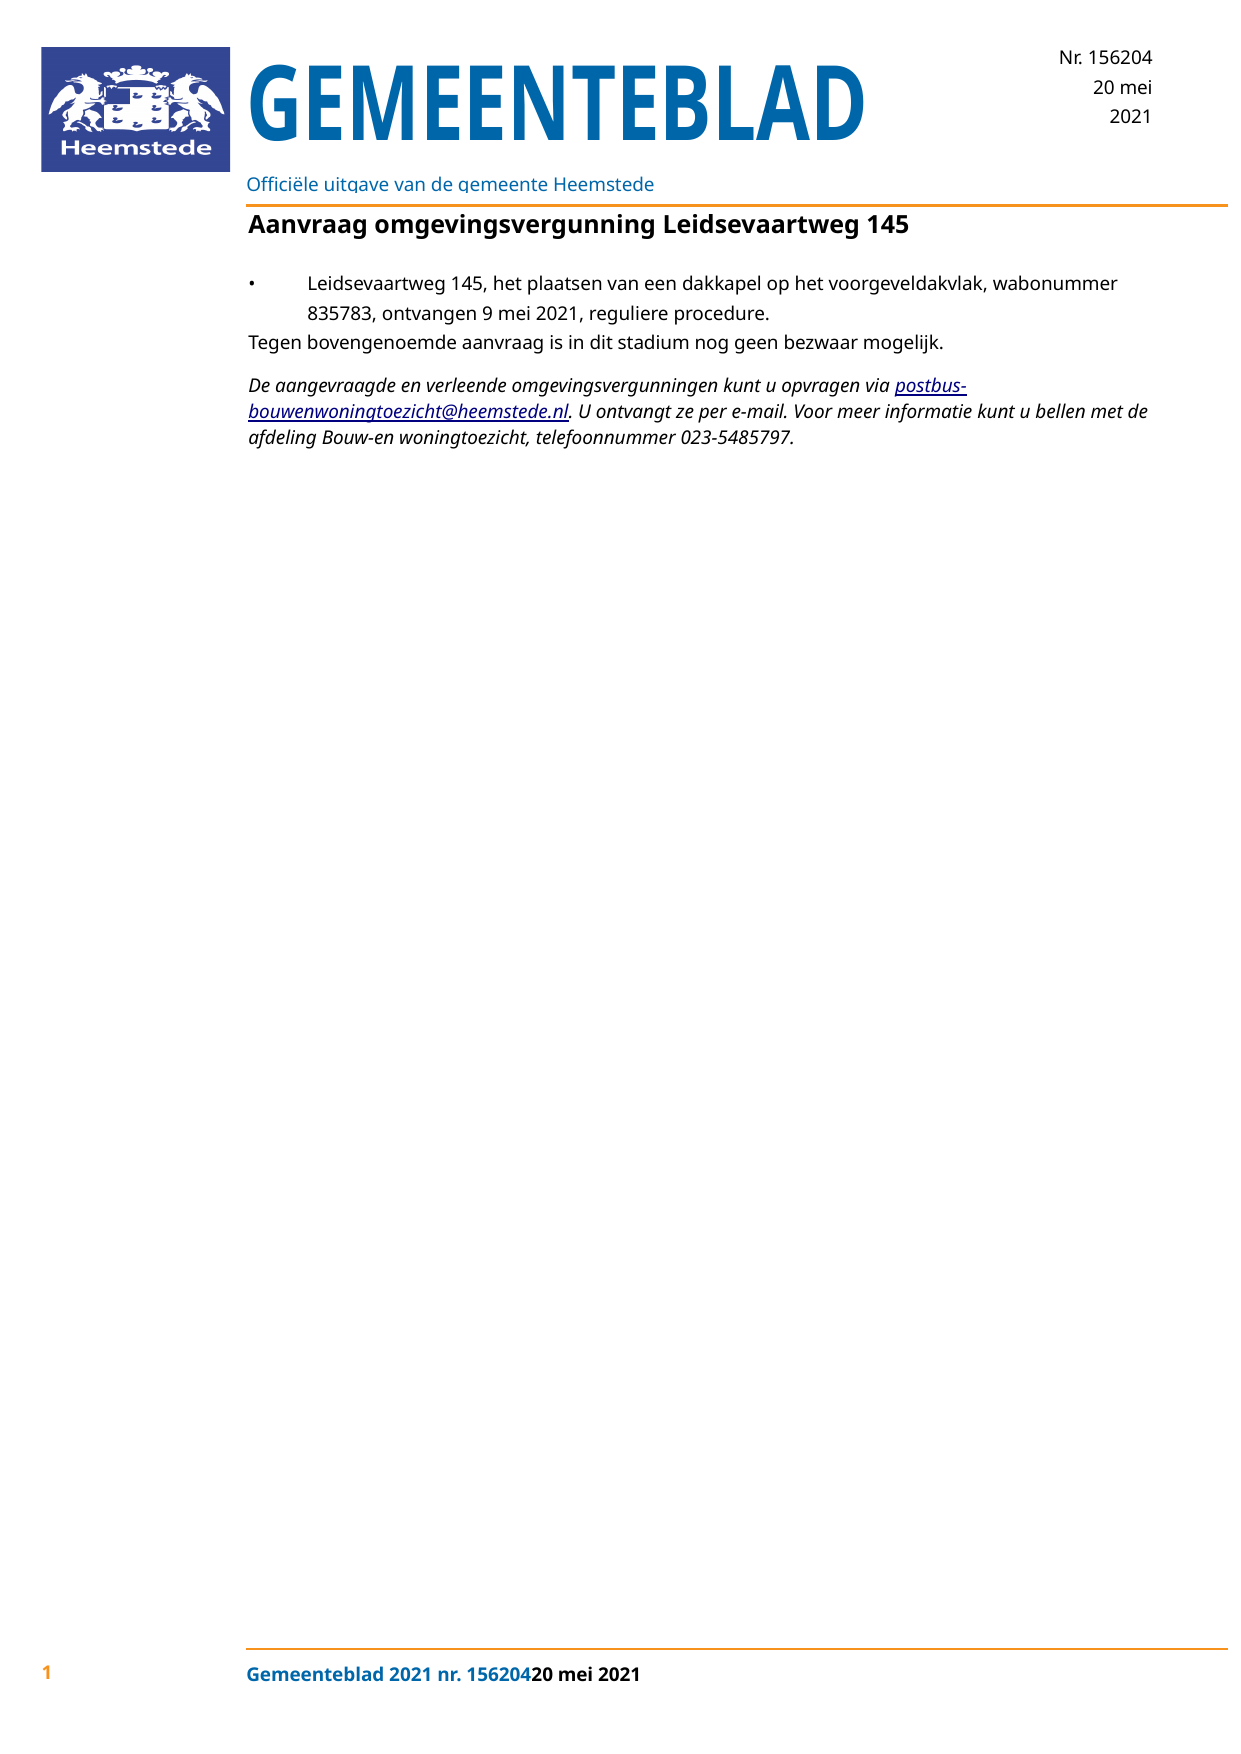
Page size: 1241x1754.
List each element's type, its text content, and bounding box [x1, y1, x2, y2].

text De aangevraagde en verleende omgevingsvergunningen kunt u opvragen via postbus-bouwenwoningtoezicht@heemstede.nl. U ontvangt ze per e-mail. Voor meer informatie kunt u bellen met de afdeling Bouw-en woningtoezicht, telefoonnummer 023-5485797. [248, 373, 1152, 450]
text Aanvraag omgevingsvergunning Leidsevaartweg 145 [248, 207, 1152, 241]
list Leidsevaartweg 145, het plaatsen van een dakkapel op het voorgeveldakvlak, wabonummer 835783, ontvangen 9 mei 2021, reguliere procedure. [248, 270, 1152, 326]
text Tegen bovengenoemde aanvraag is in dit stadium nog geen bezwaar mogelijk. [248, 329, 1152, 355]
picture [41, 47, 231, 172]
